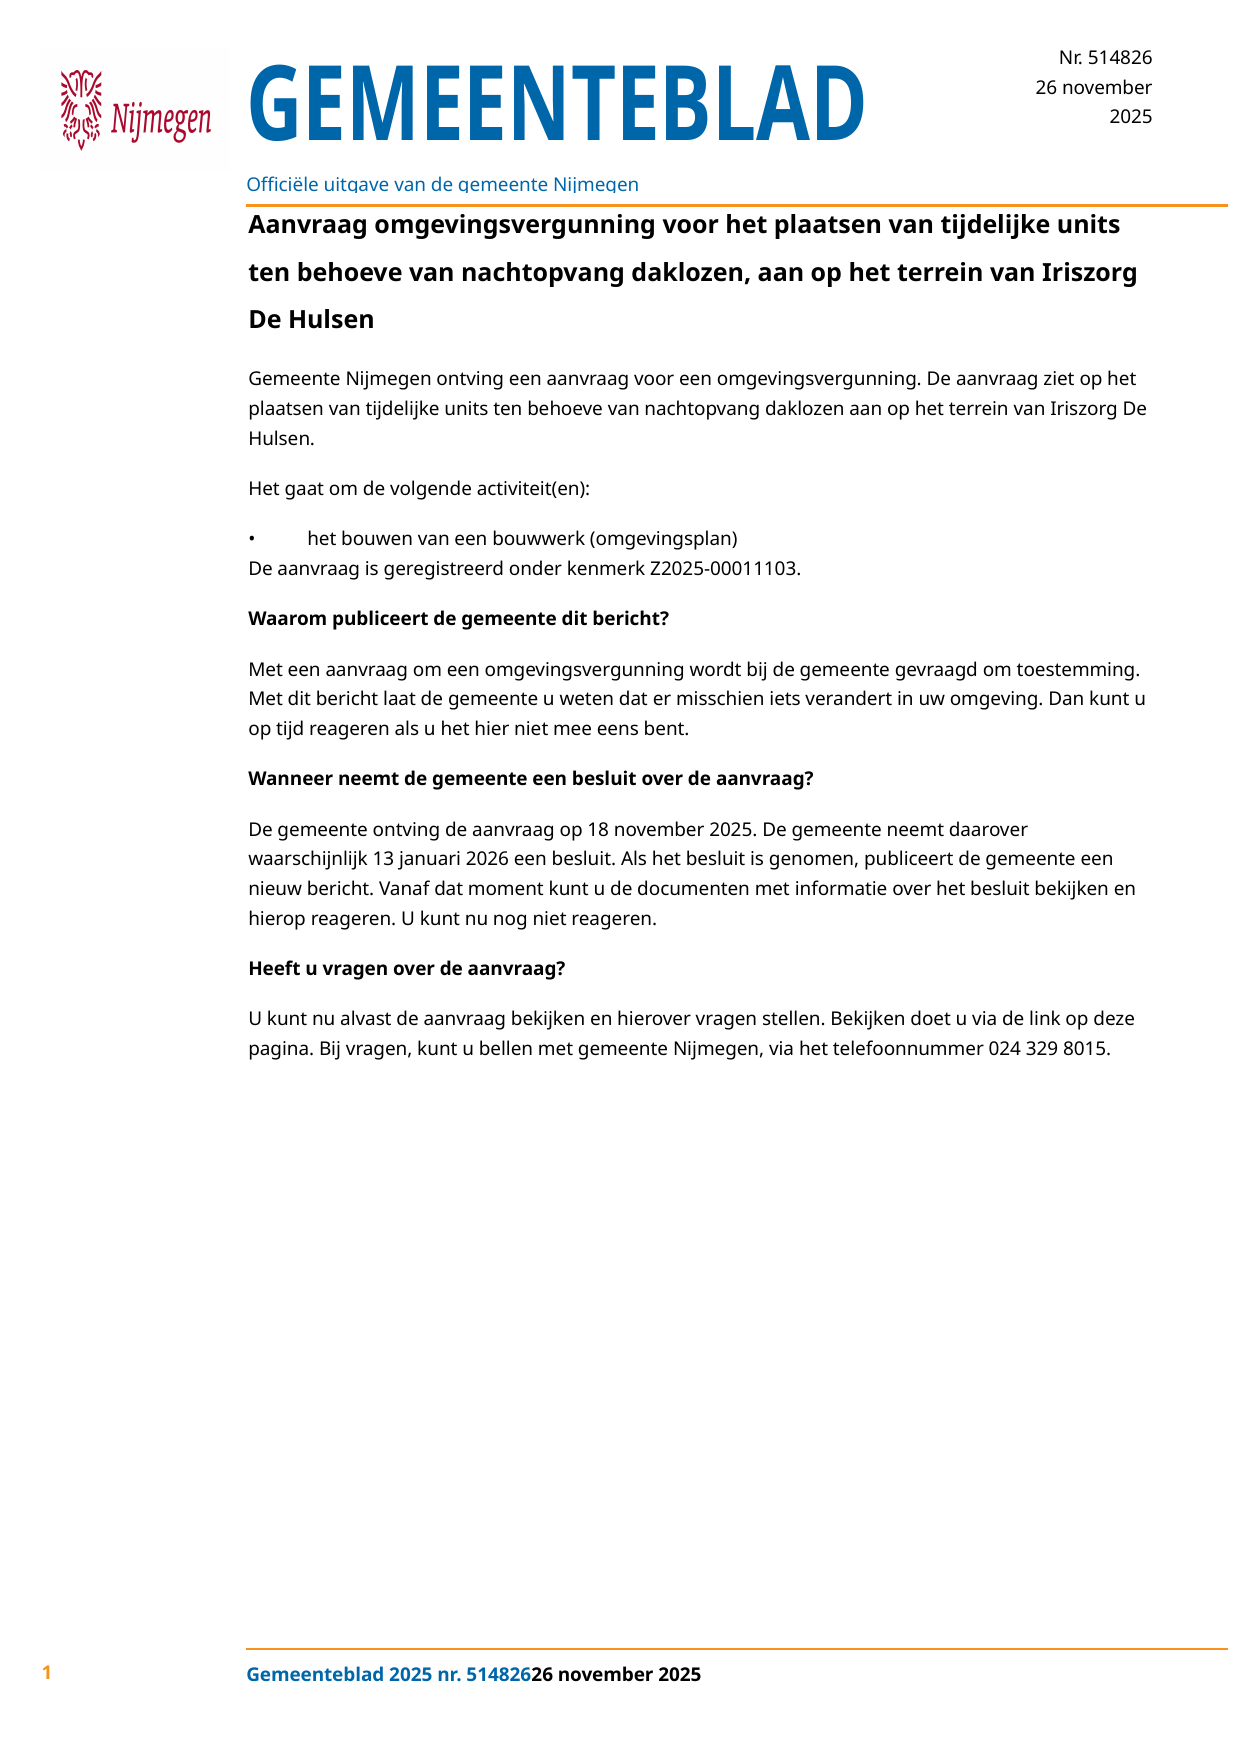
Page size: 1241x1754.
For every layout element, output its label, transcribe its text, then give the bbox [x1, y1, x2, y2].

list het bouwen van een bouwwerk (omgevingsplan) [248, 526, 1152, 551]
text Wanneer neemt de gemeente een besluit over de aanvraag? [248, 766, 1152, 791]
text Aanvraag omgevingsvergunning voor het plaatsen van tijdelijke units ten behoeve van nachtopvang daklozen, aan op het terrein van Iriszorg De Hulsen [248, 207, 1152, 336]
text Gemeente Nijmegen ontving een aanvraag voor een omgevingsvergunning. De aanvraag ziet op het plaatsen van tijdelijke units ten behoeve van nachtopvang daklozen aan op het terrein van Iriszorg De Hulsen. [248, 366, 1152, 450]
text De gemeente ontving de aanvraag op 18 november 2025. De gemeente neemt daarover waarschijnlijk 13 januari 2026 een besluit. Als het besluit is genomen, publiceert de gemeente een nieuw bericht. Vanaf dat moment kunt u de documenten met informatie over het besluit bekijken en hierop reageren. U kunt nu nog niet reageren. [248, 816, 1152, 930]
text U kunt nu alvast de aanvraag bekijken en hierover vragen stellen. Bekijken doet u via de link op deze pagina. Bij vragen, kunt u bellen met gemeente Nijmegen, via het telefoonnummer 024 329 8015. [248, 1006, 1152, 1061]
text Waarom publiceert de gemeente dit bericht? [248, 606, 1152, 631]
picture [41, 47, 231, 172]
text Heeft u vragen over de aanvraag? [248, 955, 1152, 981]
text Met een aanvraag om een omgevingsvergunning wordt bij de gemeente gevraagd om toestemming. Met dit bericht laat de gemeente u weten dat er misschien iets verandert in uw omgeving. Dan kunt u op tijd reageren als u het hier niet mee eens bent. [248, 656, 1152, 741]
text De aanvraag is geregistreerd onder kenmerk Z2025-00011103. [248, 555, 1152, 581]
text Het gaat om de volgende activiteit(en): [248, 475, 1152, 501]
